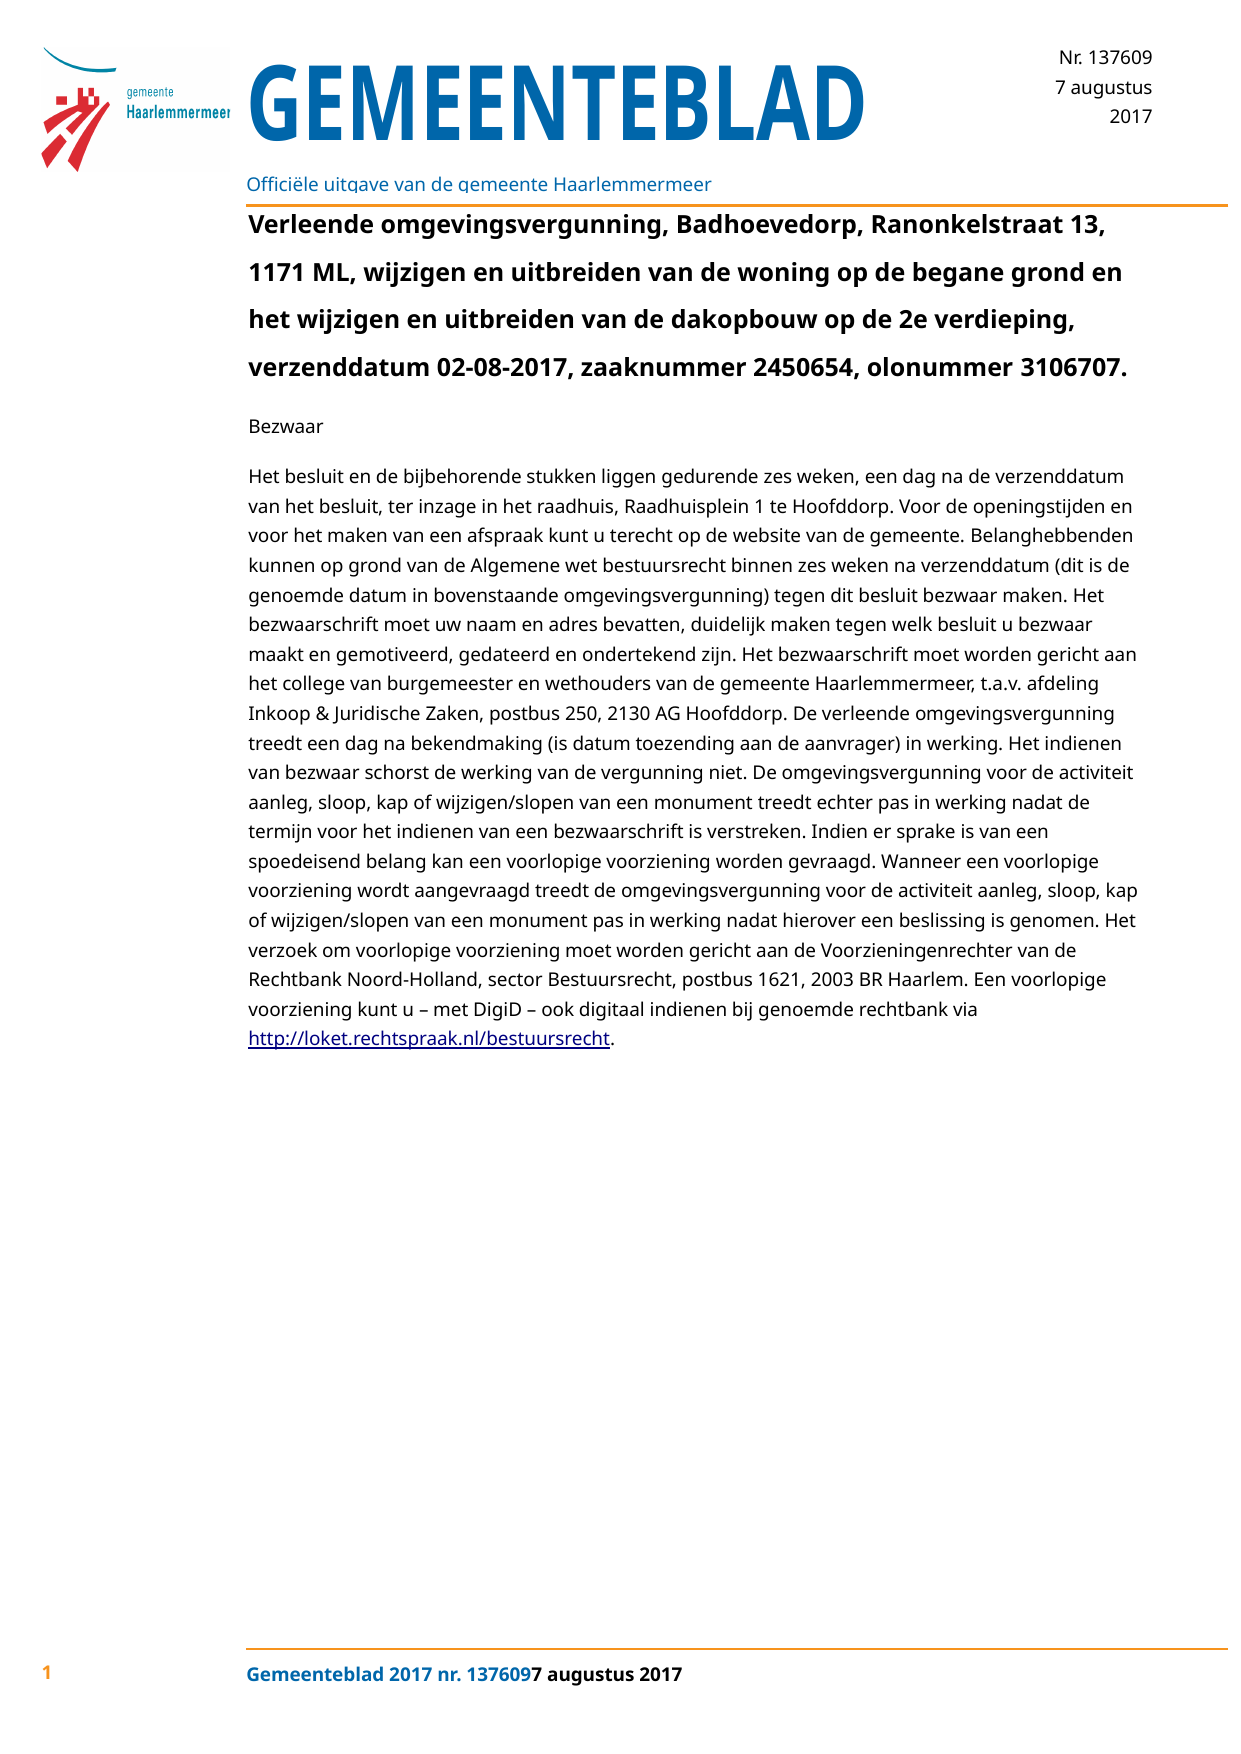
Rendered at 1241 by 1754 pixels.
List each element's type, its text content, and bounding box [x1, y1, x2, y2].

picture [41, 47, 231, 172]
text Verleende omgevingsvergunning, Badhoevedorp, Ranonkelstraat 13, 1171 ML, wijzigen en uitbreiden van de woning op de begane grond en het wijzigen en uitbreiden van de dakopbouw op de 2e verdieping, verzenddatum 02-08-2017, zaaknummer 2450654, olonummer 3106707. [248, 207, 1152, 384]
text Het besluit en de bijbehorende stukken liggen gedurende zes weken, een dag na de verzenddatum van het besluit, ter inzage in het raadhuis, Raadhuisplein 1 te Hoofddorp. Voor de openingstijden en voor het maken van een afspraak kunt u terecht op de website van de gemeente. Belanghebbenden kunnen op grond van de Algemene wet bestuursrecht binnen zes weken na verzenddatum (dit is de genoemde datum in bovenstaande omgevingsvergunning) tegen dit besluit bezwaar maken. Het bezwaarschrift moet uw naam en adres bevatten, duidelijk maken tegen welk besluit u bezwaar maakt en gemotiveerd, gedateerd en ondertekend zijn. Het bezwaarschrift moet worden gericht aan het college van burgemeester en wethouders van de gemeente Haarlemmermeer, t.a.v. afdeling Inkoop & Juridische Zaken, postbus 250, 2130 AG Hoofddorp. De verleende omgevingsvergunning treedt een dag na bekendmaking (is datum toezending aan de aanvrager) in werking. Het indienen van bezwaar schorst de werking van de vergunning niet. De omgevingsvergunning voor de activiteit aanleg, sloop, kap of wijzigen/slopen van een monument treedt echter pas in werking nadat de termijn voor het indienen van een bezwaarschrift is verstreken. Indien er sprake is van een spoedeisend belang kan een voorlopige voorziening worden gevraagd. Wanneer een voorlopige voorziening wordt aangevraagd treedt de omgevingsvergunning voor de activiteit aanleg, sloop, kap of wijzigen/slopen van een monument pas in werking nadat hierover een beslissing is genomen. Het verzoek om voorlopige voorziening moet worden gericht aan de Voorzieningenrechter van de Rechtbank Noord-Holland, sector Bestuursrecht, postbus 1621, 2003 BR Haarlem. Een voorlopige voorziening kunt u – met DigiD – ook digitaal indienen bij genoemde rechtbank via http://loket.rechtspraak.nl/bestuursrecht. [248, 463, 1152, 1051]
text Bezwaar [248, 413, 1152, 439]
